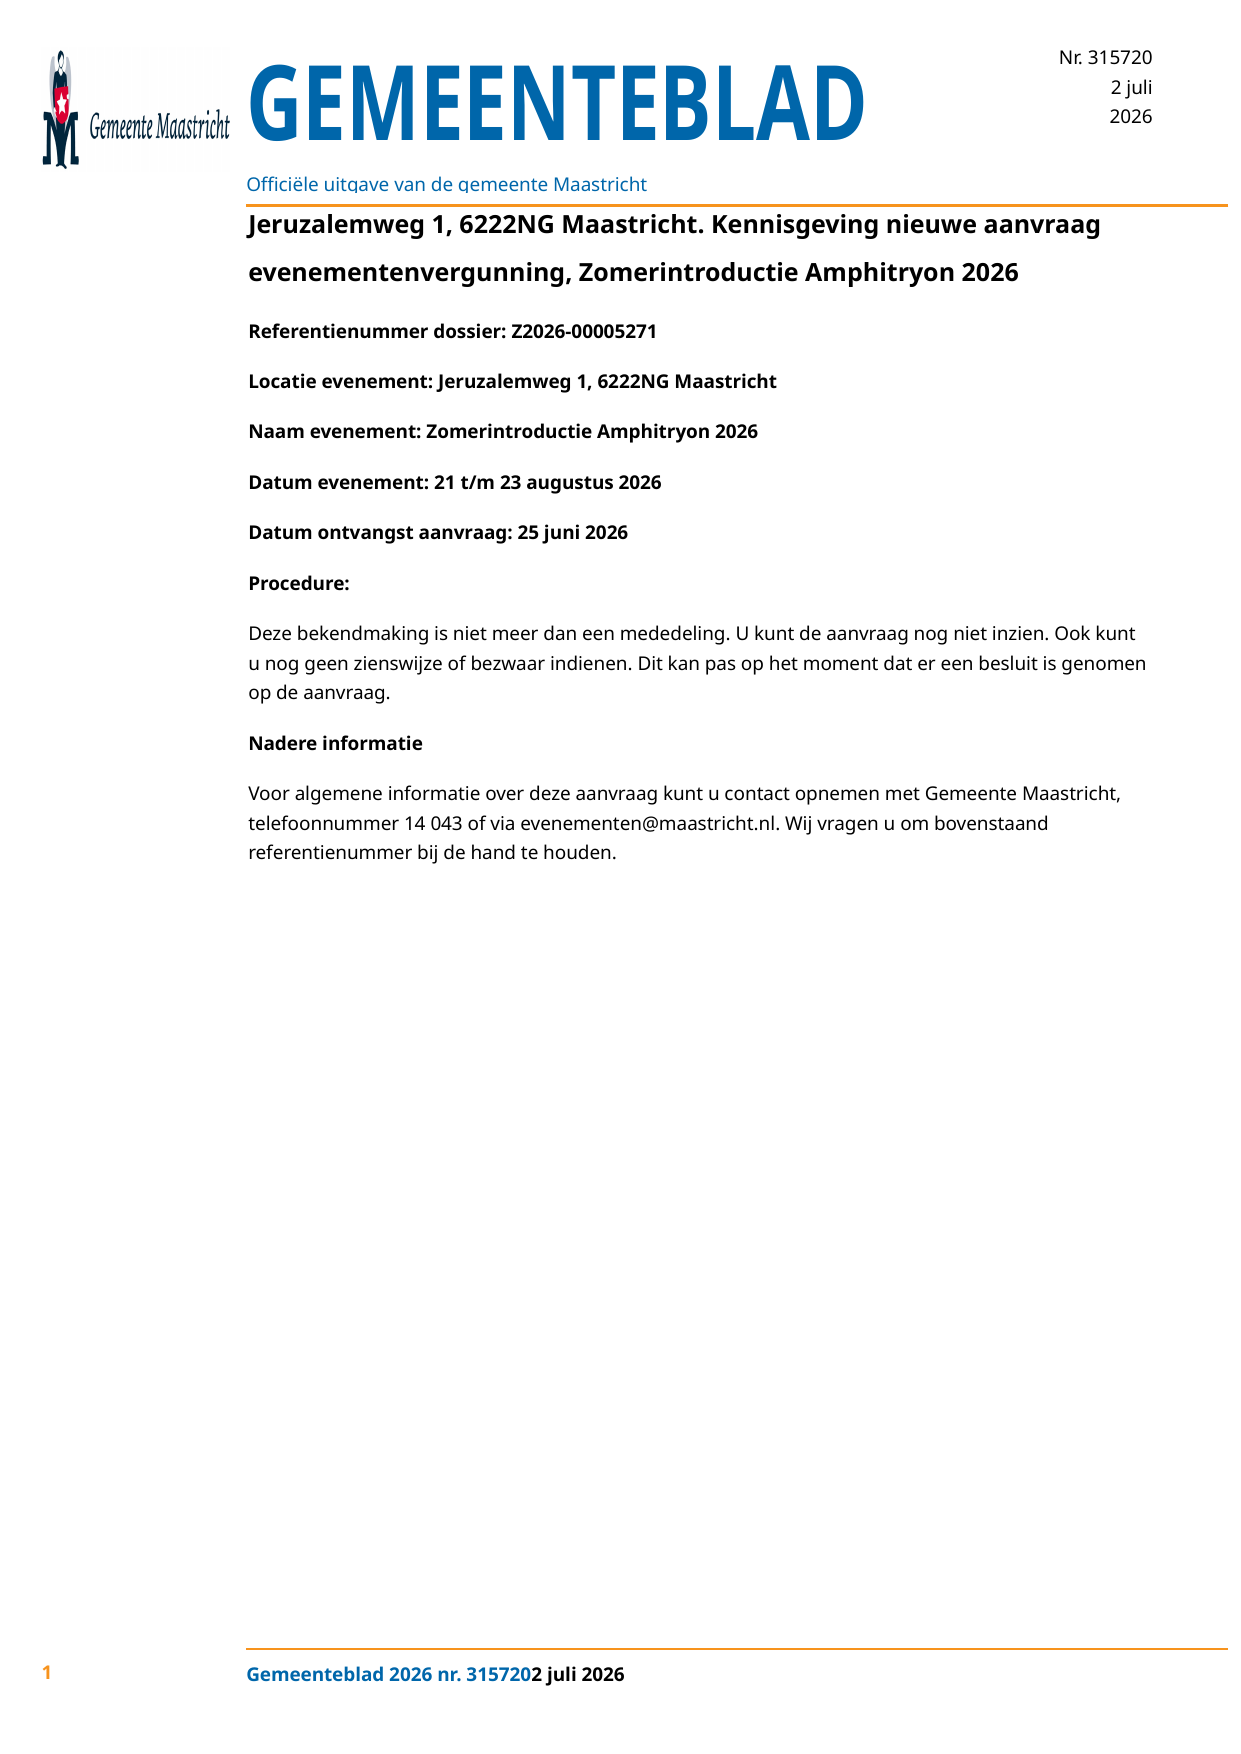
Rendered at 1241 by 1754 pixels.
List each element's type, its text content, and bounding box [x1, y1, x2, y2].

text Voor algemene informatie over deze aanvraag kunt u contact opnemen met Gemeente Maastricht, telefoonnummer 14 043 of via evenementen@maastricht.nl. Wij vragen u om bovenstaand referentienummer bij de hand te houden. [248, 780, 1152, 865]
text Procedure: [248, 570, 1152, 596]
text Nadere informatie [248, 730, 1152, 756]
text Datum ontvangst aanvraag: 25 juni 2026 [248, 519, 1152, 545]
text Jeruzalemweg 1, 6222NG Maastricht. Kennisgeving nieuwe aanvraag evenementenvergunning, Zomerintroductie Amphitryon 2026 [248, 207, 1152, 288]
text Datum evenement: 21 t/m 23 augustus 2026 [248, 469, 1152, 495]
picture [41, 47, 231, 172]
text Locatie evenement: Jeruzalemweg 1, 6222NG Maastricht [248, 368, 1152, 394]
text Naam evenement: Zomerintroductie Amphitryon 2026 [248, 419, 1152, 444]
text Deze bekendmaking is niet meer dan een mededeling. U kunt de aanvraag nog niet inzien. Ook kunt u nog geen zienswijze of bezwaar indienen. Dit kan pas op het moment dat er een besluit is genomen op de aanvraag. [248, 620, 1152, 705]
text Referentienummer dossier: Z2026-00005271 [248, 318, 1152, 344]
